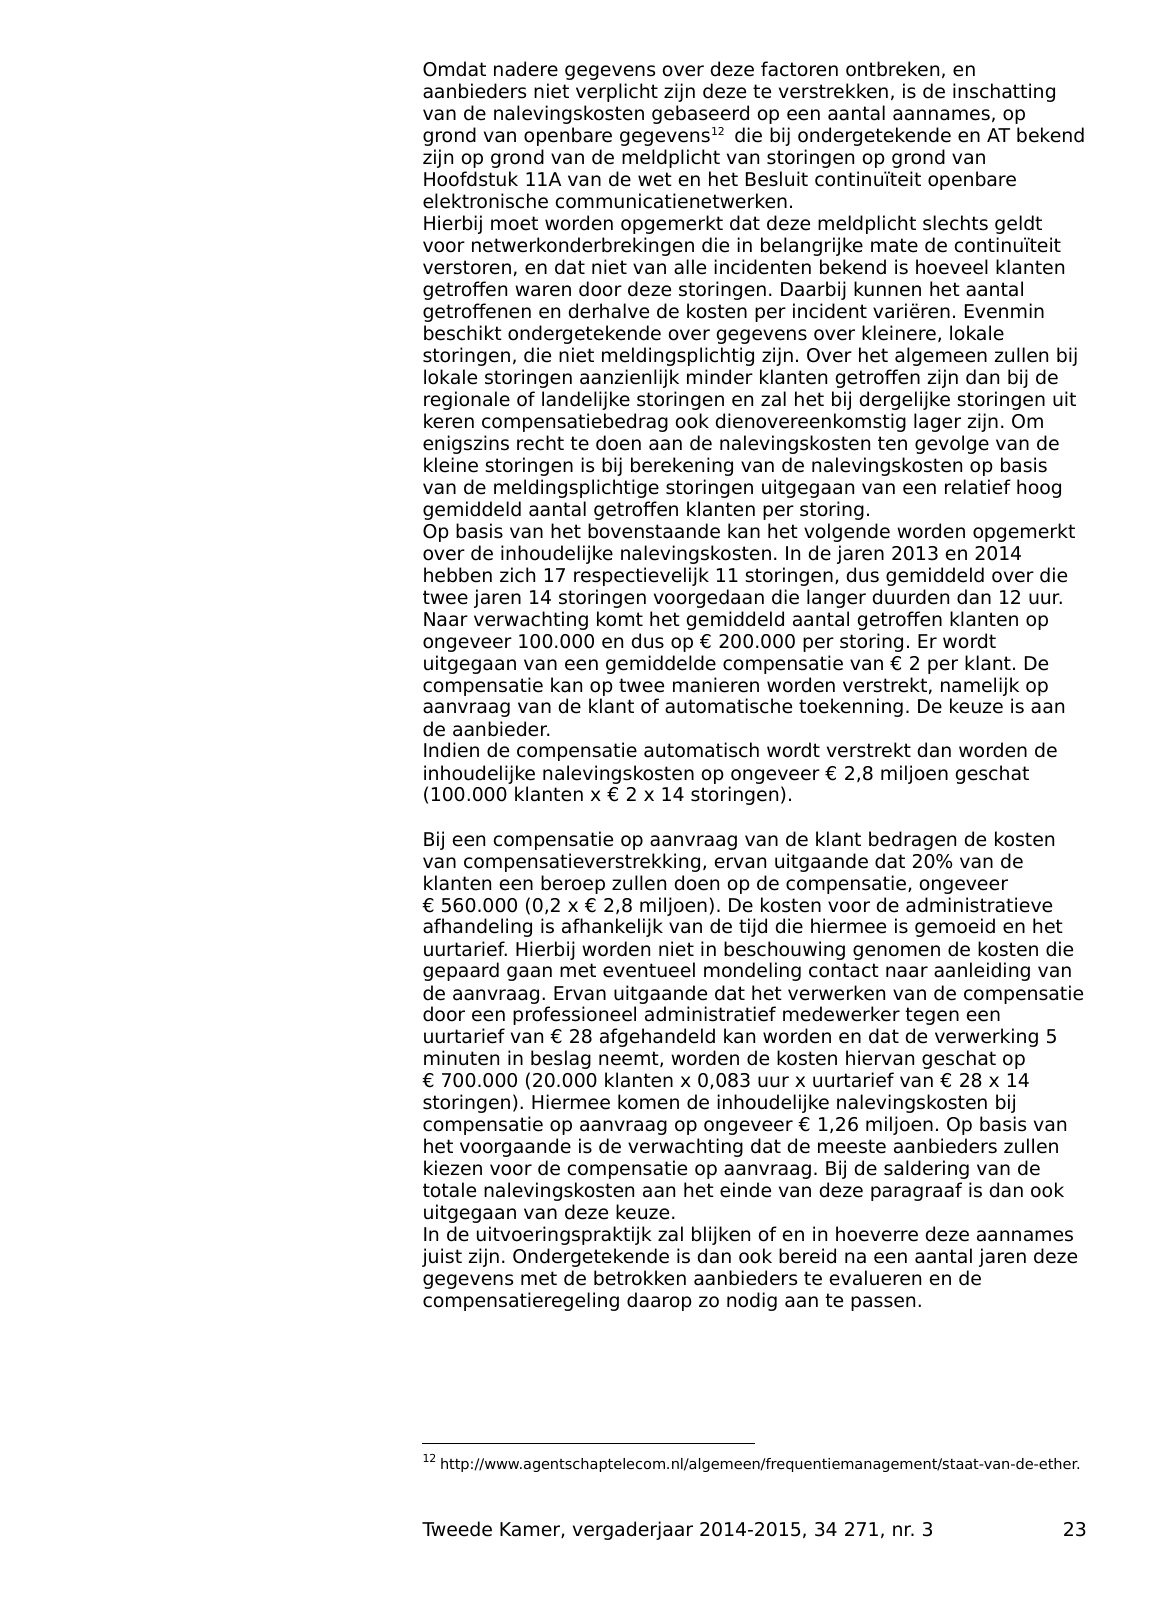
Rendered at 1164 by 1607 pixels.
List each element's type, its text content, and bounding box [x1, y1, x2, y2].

text Op basis van het bovenstaande kan het volgende worden opgemerkt over de inhoudelijke nalevingskosten. In de jaren 2013 en 2014 hebben zich 17 respectievelijk 11 storingen, dus gemiddeld over die twee jaren 14 storingen voorgedaan die langer duurden dan 12 uur. [422, 521, 1087, 608]
text Bij een compensatie op aanvraag van de klant bedragen de kosten van compensatieverstrekking, ervan uitgaande dat 20% van de klanten een beroep zullen doen op de compensatie, ongeveer € 560.000 (0,2 x € 2,8 miljoen). De kosten voor de administratieve afhandeling is afhankelijk van de tijd die hiermee is gemoeid en het uurtarief. Hierbij worden niet in beschouwing genomen de kosten die gepaard gaan met eventueel mondeling contact naar aanleiding van de aanvraag. Ervan uitgaande dat het verwerken van de compensatie door een professioneel administratief medewerker tegen een uurtarief van € 28 afgehandeld kan worden en dat de verwerking 5 minuten in beslag neemt, worden de kosten hiervan geschat op € 700.000 (20.000 klanten x 0,083 uur x uurtarief van € 28 x 14 storingen). Hiermee komen de inhoudelijke nalevingskosten bij compensatie op aanvraag op ongeveer € 1,26 miljoen. Op basis van het voorgaande is de verwachting dat de meeste aanbieders zullen kiezen voor de compensatie op aanvraag. Bij de saldering van de totale nalevingskosten aan het einde van deze paragraaf is dan ook uitgegaan van deze keuze. [422, 828, 1087, 1224]
text Omdat nadere gegevens over deze factoren ontbreken, en aanbieders niet verplicht zijn deze te verstrekken, is de inschatting van de nalevingskosten gebaseerd op een aantal aannames, op grond van openbare gegevens die bij ondergetekende en AT bekend zijn op grond van de meldplicht van storingen op grond van Hoofdstuk 11A van de wet en het Besluit continuïteit openbare elektronische communicatienetwerken. [422, 59, 1087, 213]
text Hierbij moet worden opgemerkt dat deze meldplicht slechts geldt voor netwerkonderbrekingen die in belangrijke mate de continuïteit verstoren, en dat niet van alle incidenten bekend is hoeveel klanten getroffen waren door deze storingen. Daarbij kunnen het aantal getroffenen en derhalve de kosten per incident variëren. Evenmin beschikt ondergetekende over gegevens over kleinere, lokale storingen, die niet meldingsplichtig zijn. Over het algemeen zullen bij lokale storingen aanzienlijk minder klanten getroffen zijn dan bij de regionale of landelijke storingen en zal het bij dergelijke storingen uit keren compensatiebedrag ook dienovereenkomstig lager zijn. Om enigszins recht te doen aan de nalevingskosten ten gevolge van de kleine storingen is bij berekening van de nalevingskosten op basis van de meldingsplichtige storingen uitgegaan van een relatief hoog gemiddeld aantal getroffen klanten per storing. [422, 213, 1087, 521]
text Naar verwachting komt het gemiddeld aantal getroffen klanten op ongeveer 100.000 en dus op € 200.000 per storing. Er wordt uitgegaan van een gemiddelde compensatie van € 2 per klant. De compensatie kan op twee manieren worden verstrekt, namelijk op aanvraag van de klant of automatische toekenning. De keuze is aan de aanbieder. [422, 608, 1087, 740]
text http://www.agentschaptelecom.nl/algemeen/frequentiemanagement/staat-van-de-ether. [422, 1452, 1087, 1474]
text Indien de compensatie automatisch wordt verstrekt dan worden de inhoudelijke nalevingskosten op ongeveer € 2,8 miljoen geschat (100.000 klanten x € 2 x 14 storingen). [422, 740, 1087, 806]
text In de uitvoeringspraktijk zal blijken of en in hoeverre deze aannames juist zijn. Ondergetekende is dan ook bereid na een aantal jaren deze gegevens met de betrokken aanbieders te evalueren en de compensatieregeling daarop zo nodig aan te passen. [422, 1224, 1087, 1312]
